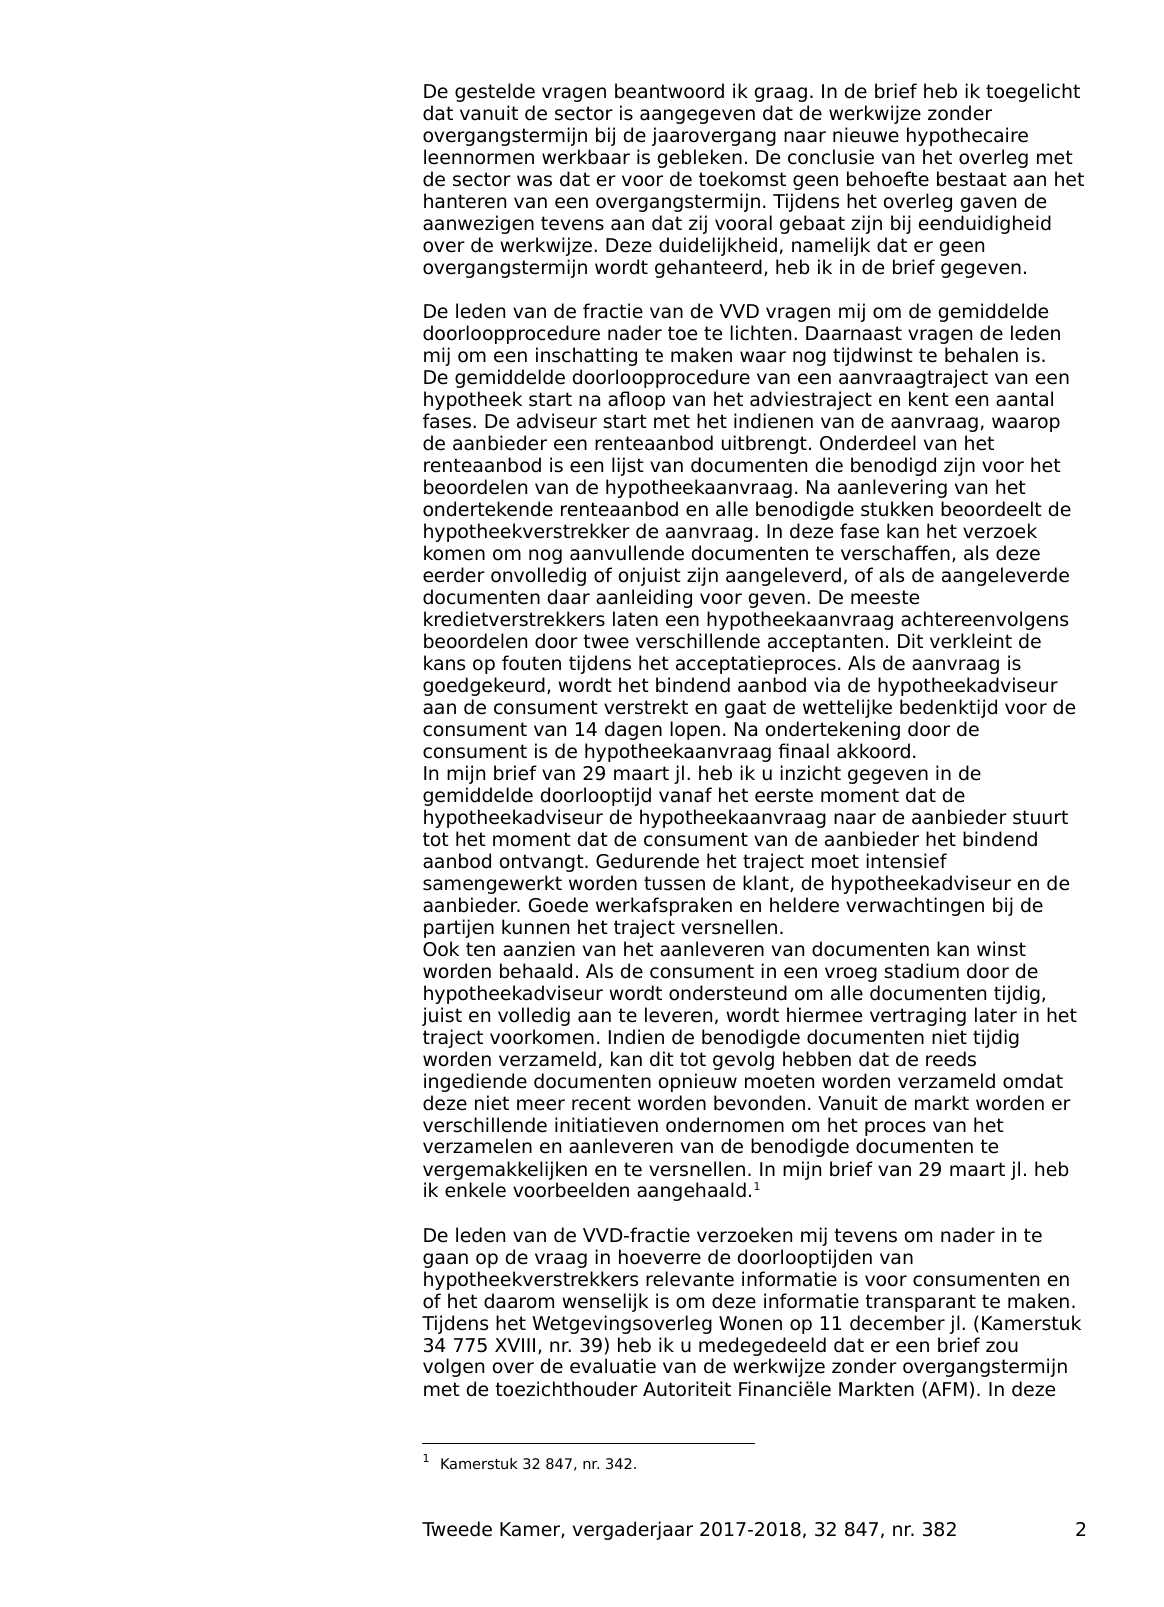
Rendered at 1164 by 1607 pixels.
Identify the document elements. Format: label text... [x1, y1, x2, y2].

text Ook ten aanzien van het aanleveren van documenten kan winst worden behaald. Als de consument in een vroeg stadium door de hypotheekadviseur wordt ondersteund om alle documenten tijdig, juist en volledig aan te leveren, wordt hiermee vertraging later in het traject voorkomen. Indien de benodigde documenten niet tijdig worden verzameld, kan dit tot gevolg hebben dat de reeds ingediende documenten opnieuw moeten worden verzameld omdat deze niet meer recent worden bevonden. Vanuit de markt worden er verschillende initiatieven ondernomen om het proces van het verzamelen en aanleveren van de benodigde documenten te vergemakkelijken en te versnellen. In mijn brief van 29 maart jl. heb ik enkele voorbeelden aangehaald. [422, 939, 1087, 1202]
text De leden van de fractie van de VVD vragen mij om de gemiddelde doorloopprocedure nader toe te lichten. Daarnaast vragen de leden mij om een inschatting te maken waar nog tijdwinst te behalen is. [422, 301, 1087, 367]
text In mijn brief van 29 maart jl. heb ik u inzicht gegeven in de gemiddelde doorlooptijd vanaf het eerste moment dat de hypotheekadviseur de hypotheekaanvraag naar de aanbieder stuurt tot het moment dat de consument van de aanbieder het bindend aanbod ontvangt. Gedurende het traject moet intensief samengewerkt worden tussen de klant, de hypotheekadviseur en de aanbieder. Goede werkafspraken en heldere verwachtingen bij de partijen kunnen het traject versnellen. [422, 763, 1087, 939]
text De gestelde vragen beantwoord ik graag. In de brief heb ik toegelicht dat vanuit de sector is aangegeven dat de werkwijze zonder overgangstermijn bij de jaarovergang naar nieuwe hypothecaire leennormen werkbaar is gebleken. De conclusie van het overleg met de sector was dat er voor de toekomst geen behoefte bestaat aan het hanteren van een overgangstermijn. Tijdens het overleg gaven de aanwezigen tevens aan dat zij vooral gebaat zijn bij eenduidigheid over de werkwijze. Deze duidelijkheid, namelijk dat er geen overgangstermijn wordt gehanteerd, heb ik in de brief gegeven. [422, 81, 1087, 279]
text Kamerstuk 32 847, nr. 342. [422, 1452, 1087, 1474]
text De gemiddelde doorloopprocedure van een aanvraagtraject van een hypotheek start na afloop van het adviestraject en kent een aantal fases. De adviseur start met het indienen van de aanvraag, waarop de aanbieder een renteaanbod uitbrengt. Onderdeel van het renteaanbod is een lijst van documenten die benodigd zijn voor het beoordelen van de hypotheekaanvraag. Na aanlevering van het ondertekende renteaanbod en alle benodigde stukken beoordeelt de hypotheekverstrekker de aanvraag. In deze fase kan het verzoek komen om nog aanvullende documenten te verschaffen, als deze eerder onvolledig of onjuist zijn aangeleverd, of als de aangeleverde documenten daar aanleiding voor geven. De meeste kredietverstrekkers laten een hypotheekaanvraag achtereenvolgens beoordelen door twee verschillende acceptanten. Dit verkleint de kans op fouten tijdens het acceptatieproces. Als de aanvraag is goedgekeurd, wordt het bindend aanbod via de hypotheekadviseur aan de consument verstrekt en gaat de wettelijke bedenktijd voor de consument van 14 dagen lopen. Na ondertekening door de consument is de hypotheekaanvraag finaal akkoord. [422, 367, 1087, 763]
text De leden van de VVD-fractie verzoeken mij tevens om nader in te gaan op de vraag in hoeverre de doorlooptijden van hypotheekverstrekkers relevante informatie is voor consumenten en of het daarom wenselijk is om deze informatie transparant te maken. Tijdens het Wetgevingsoverleg Wonen op 11 december jl. (Kamerstuk 34 775 XVIII, nr. 39) heb ik u medegedeeld dat er een brief zou volgen over de evaluatie van de werkwijze zonder overgangstermijn met de toezichthouder Autoriteit Financiële Markten (AFM). In deze [422, 1224, 1087, 1400]
